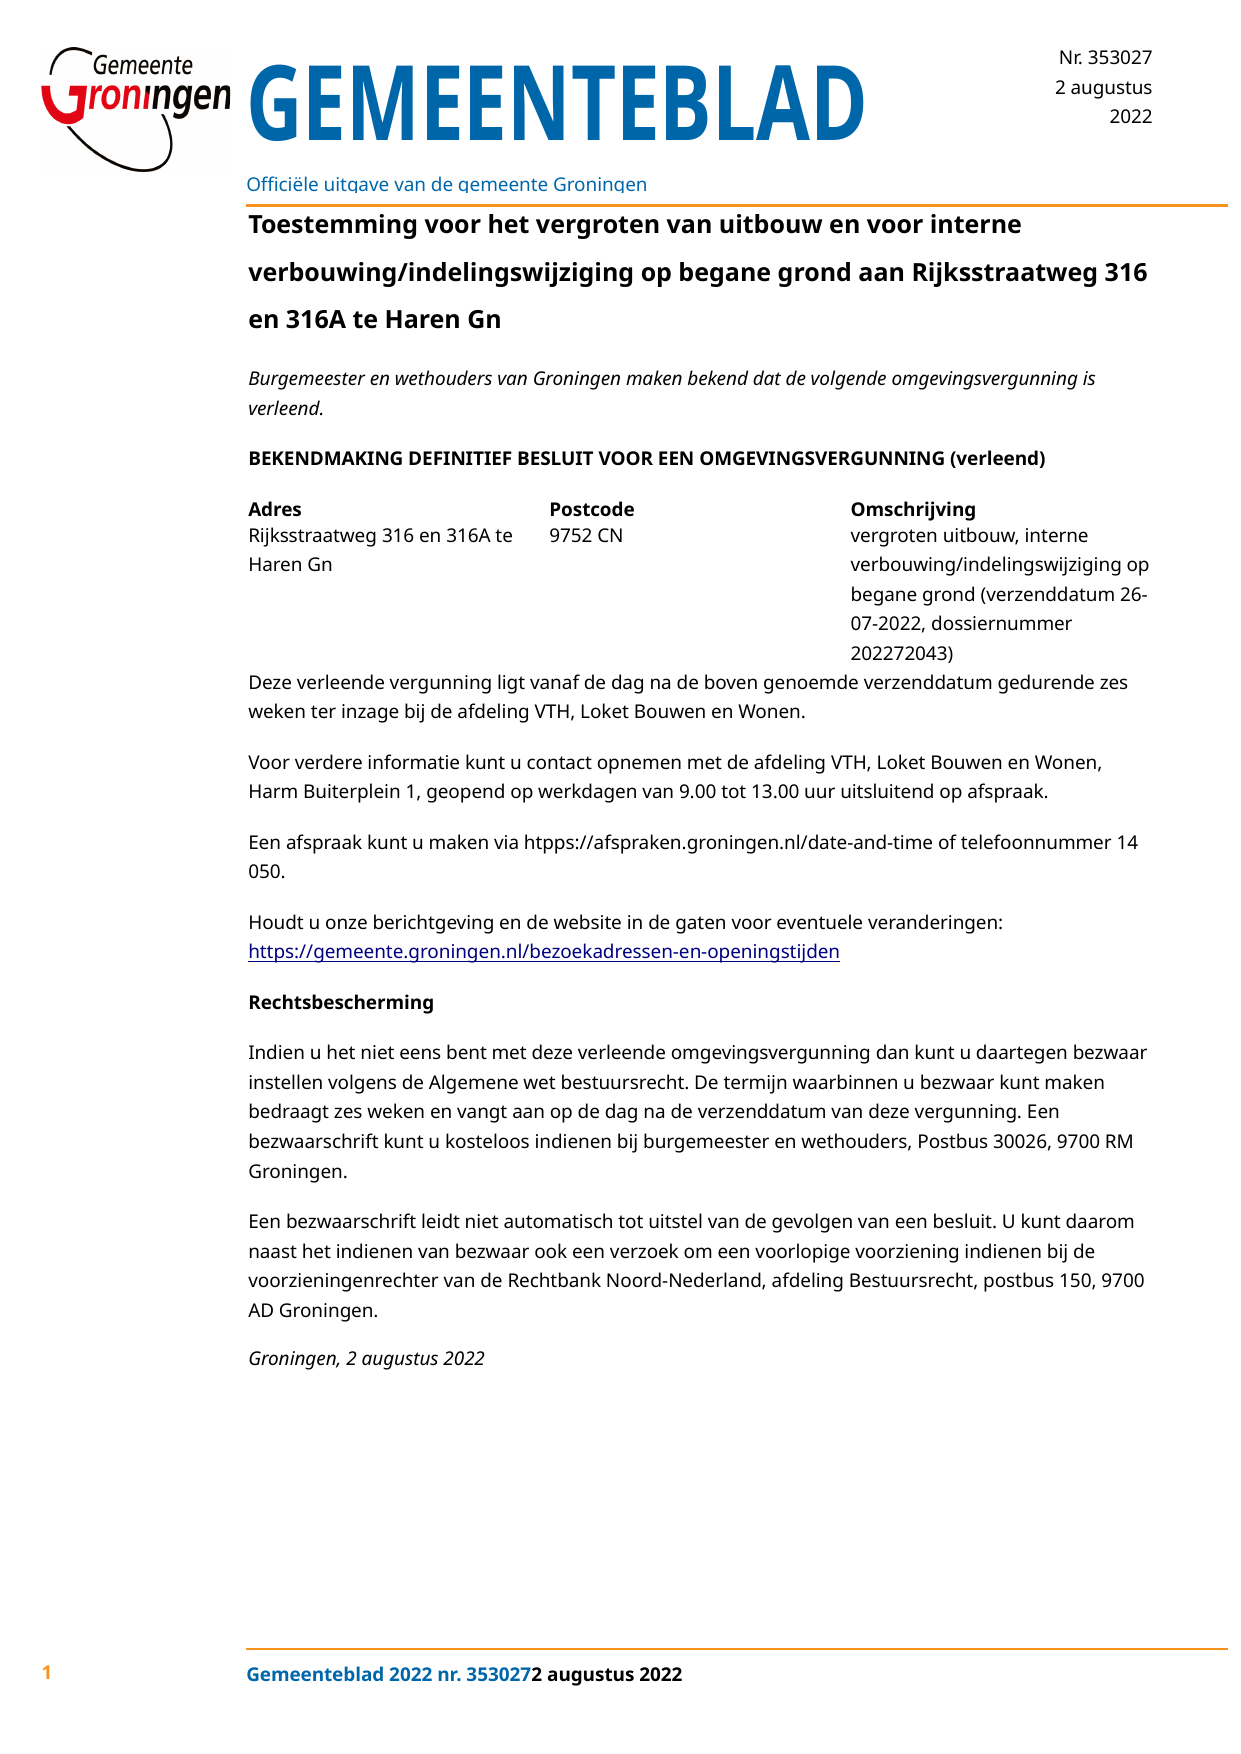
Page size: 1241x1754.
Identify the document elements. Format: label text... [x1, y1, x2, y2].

picture [41, 47, 231, 172]
text Indien u het niet eens bent met deze verleende omgevingsvergunning dan kunt u daartegen bezwaar instellen volgens de Algemene wet bestuursrecht. De termijn waarbinnen u bezwaar kunt maken bedraagt zes weken en vangt aan op de dag na de verzenddatum van deze vergunning. Een bezwaarschrift kunt u kosteloos indienen bij burgemeester en wethouders, Postbus 30026, 9700 RM Groningen. [248, 1039, 1152, 1183]
text Houdt u onze berichtgeving en de website in de gaten voor eventuele veranderingen: https://gemeente.groningen.nl/bezoekadressen-en-openingstijden [248, 909, 1152, 964]
table_header Postcode [549, 496, 850, 522]
table_header Adres [248, 496, 549, 522]
text BEKENDMAKING DEFINITIEF BESLUIT VOOR EEN OMGEVINGSVERGUNNING (verleend) [248, 446, 1152, 471]
text Een bezwaarschrift leidt niet automatisch tot uitstel van de gevolgen van een besluit. U kunt daarom naast het indienen van bezwaar ook een verzoek om een voorlopige voorziening indienen bij de voorzieningenrechter van de Rechtbank Noord-Nederland, afdeling Bestuursrecht, postbus 150, 9700 AD Groningen. [248, 1208, 1152, 1323]
text Deze verleende vergunning ligt vanaf de dag na de boven genoemde verzenddatum gedurende zes weken ter inzage bij de afdeling VTH, Loket Bouwen en Wonen. [248, 669, 1152, 724]
table_cell vergroten uitbouw, interne verbouwing/indelingswijziging op begane grond (verzenddatum 26-07-2022, dossiernummer 202272043) [850, 522, 1152, 666]
text Voor verdere informatie kunt u contact opnemen met de afdeling VTH, Loket Bouwen en Wonen, Harm Buiterplein 1, geopend op werkdagen van 9.00 tot 13.00 uur uitsluitend op afspraak. [248, 749, 1152, 804]
table_cell Rijksstraatweg 316 en 316A te Haren Gn [248, 522, 549, 666]
text Toestemming voor het vergroten van uitbouw en voor interne verbouwing/indelingswijziging op begane grond aan Rijksstraatweg 316 en 316A te Haren Gn [248, 207, 1152, 336]
table_cell 9752 CN [549, 522, 850, 666]
text Rechtsbescherming [248, 989, 1152, 1015]
table_header Omschrijving [850, 496, 1152, 522]
text Een afspraak kunt u maken via htpps://afspraken.groningen.nl/date-and-time of telefoonnummer 14 050. [248, 829, 1152, 884]
text Burgemeester en wethouders van Groningen maken bekend dat de volgende omgevingsvergunning is verleend. [248, 366, 1152, 421]
text Groningen, 2 augustus 2022 [248, 1345, 1152, 1371]
